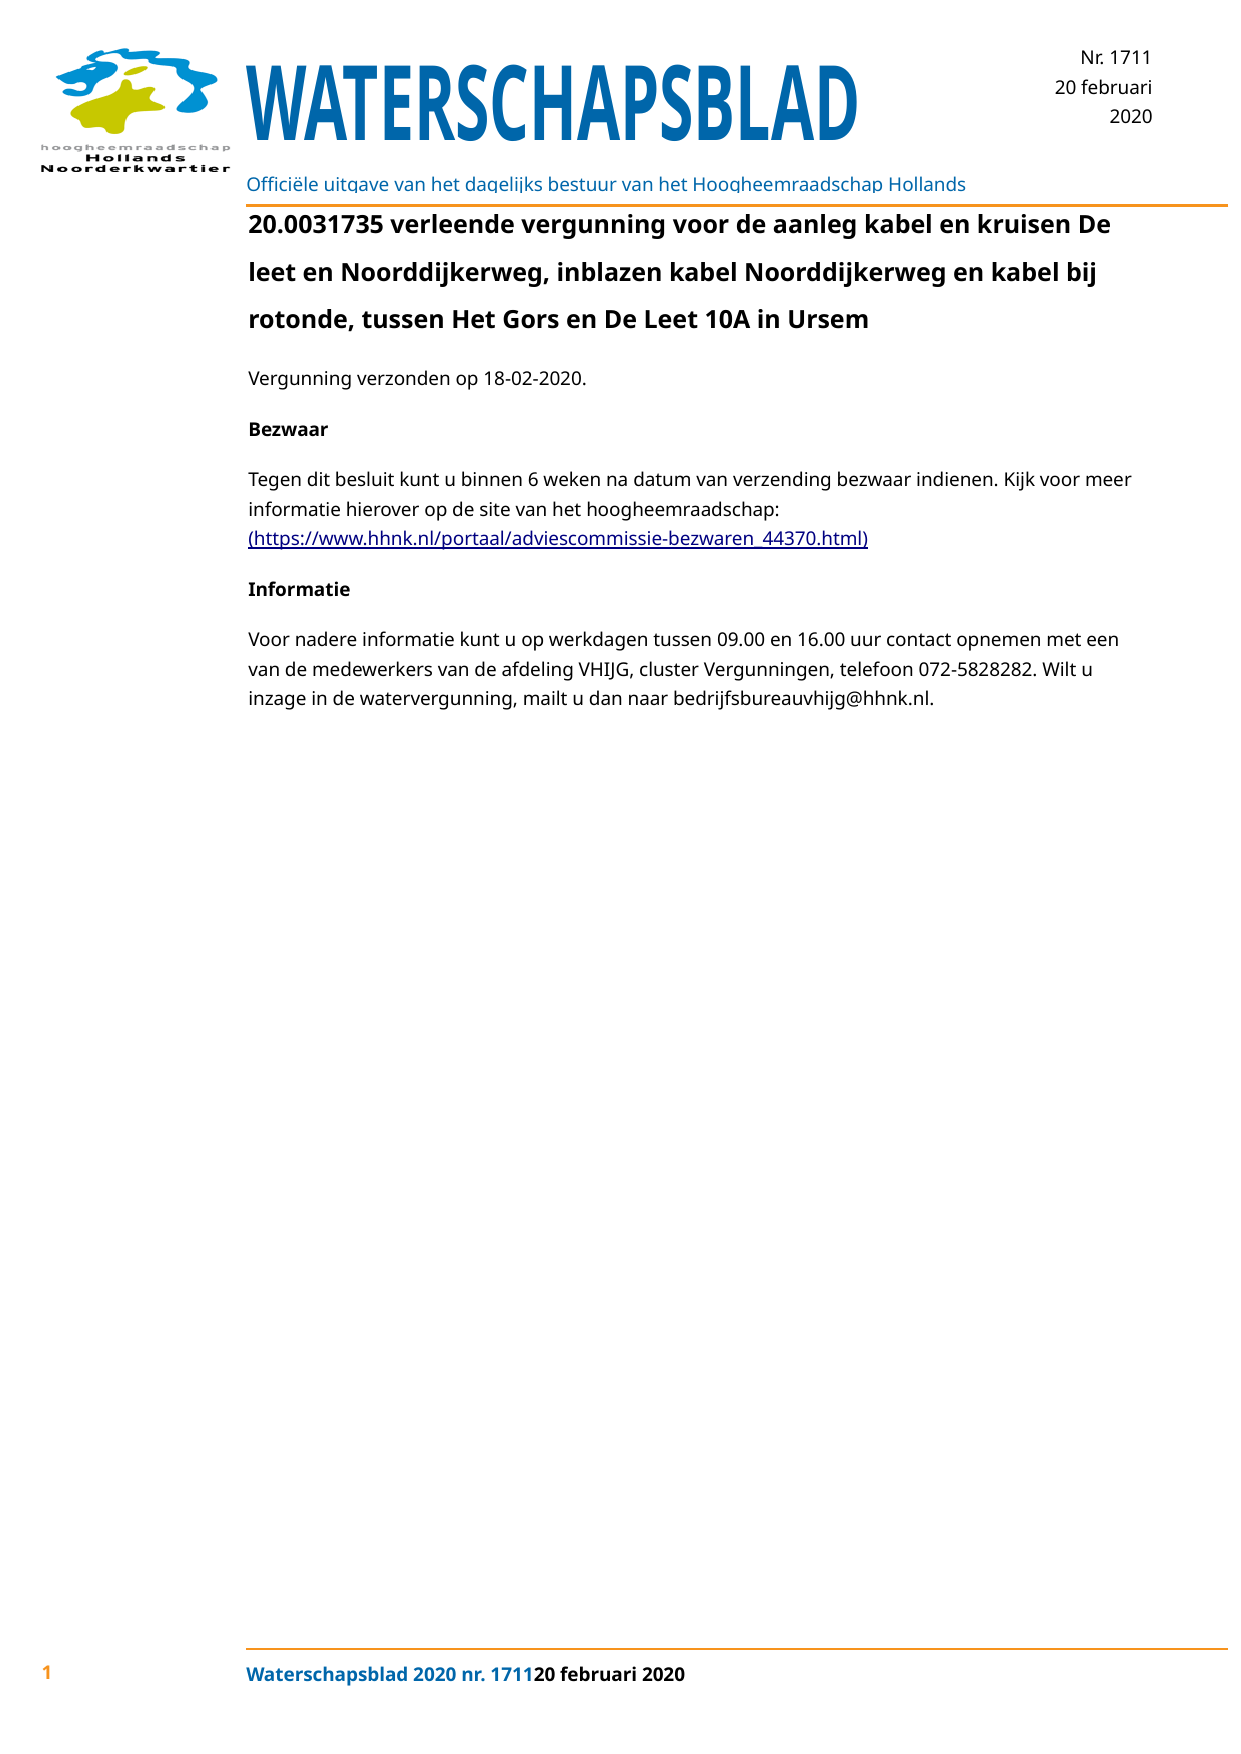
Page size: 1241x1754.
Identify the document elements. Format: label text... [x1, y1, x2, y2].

text Bezwaar [248, 416, 1152, 442]
picture [41, 47, 231, 172]
text 20.0031735 verleende vergunning voor de aanleg kabel en kruisen De leet en Noorddijkerweg, inblazen kabel Noorddijkerweg en kabel bij rotonde, tussen Het Gors en De Leet 10A in Ursem [248, 207, 1152, 336]
text Tegen dit besluit kunt u binnen 6 weken na datum van verzending bezwaar indienen. Kijk voor meer informatie hierover op de site van het hoogheemraadschap: (https://www.hhnk.nl/portaal/adviescommissie-bezwaren_44370.html) [248, 466, 1152, 551]
text Informatie [248, 576, 1152, 602]
text Voor nadere informatie kunt u op werkdagen tussen 09.00 en 16.00 uur contact opnemen met een van de medewerkers van de afdeling VHIJG, cluster Vergunningen, telefoon 072-5828282. Wilt u inzage in de watervergunning, mailt u dan naar bedrijfsbureauvhijg@hhnk.nl. [248, 626, 1152, 711]
text Vergunning verzonden op 18-02-2020. [248, 366, 1152, 391]
